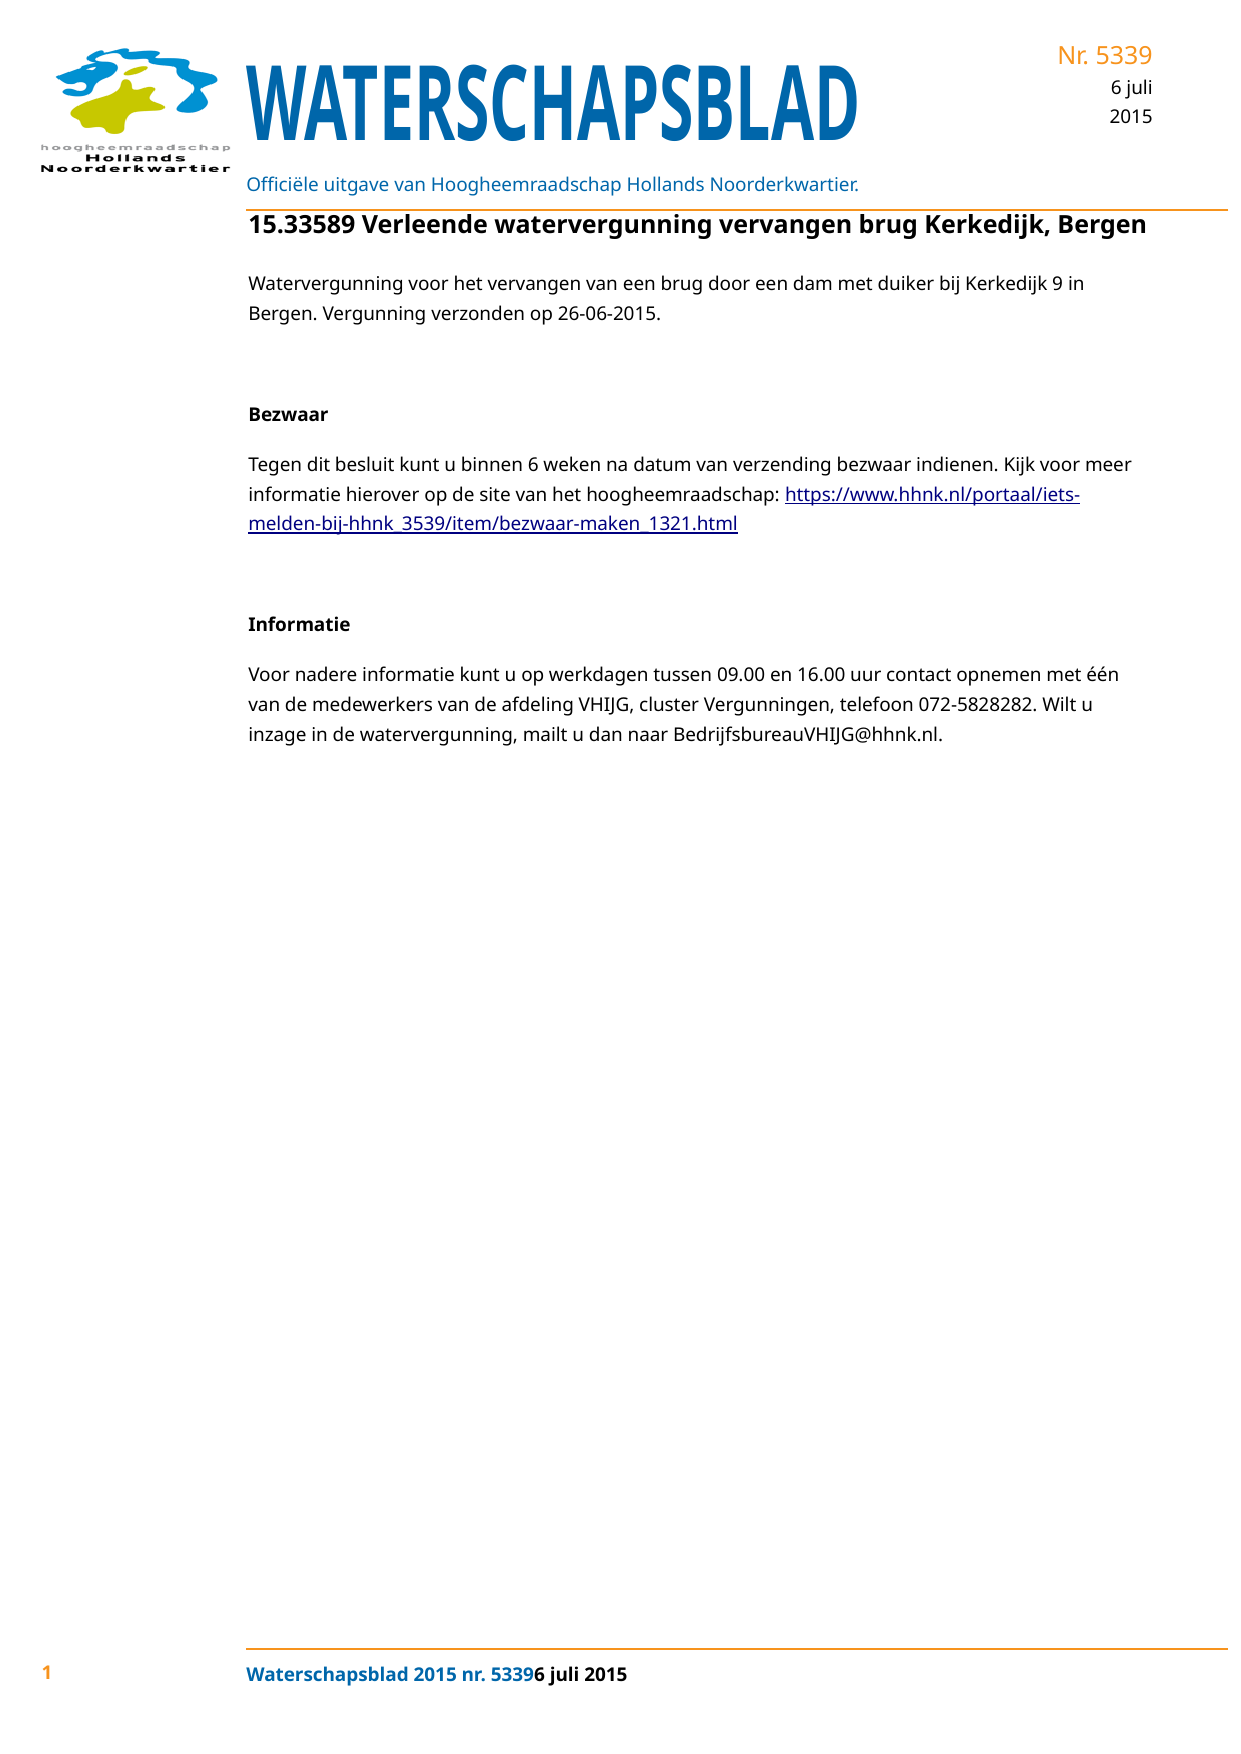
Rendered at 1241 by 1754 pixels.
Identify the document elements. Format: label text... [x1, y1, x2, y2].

text Watervergunning voor het vervangen van een brug door een dam met duiker bij Kerkedijk 9 in Bergen. Vergunning verzonden op 26-06-2015. [248, 270, 1152, 326]
text Informatie [248, 611, 1152, 637]
text Bezwaar [248, 401, 1152, 426]
picture [41, 47, 231, 172]
text Tegen dit besluit kunt u binnen 6 weken na datum van verzending bezwaar indienen. Kijk voor meer informatie hierover op de site van het hoogheemraadschap: https://www.hhnk.nl/portaal/iets-melden-bij-hhnk_3539/item/bezwaar-maken_1321.html [248, 451, 1152, 536]
text 15.33589 Verleende watervergunning vervangen brug Kerkedijk, Bergen [248, 211, 1152, 241]
text Voor nadere informatie kunt u op werkdagen tussen 09.00 en 16.00 uur contact opnemen met één van de medewerkers van de afdeling VHIJG, cluster Vergunningen, telefoon 072-5828282. Wilt u inzage in de watervergunning, mailt u dan naar BedrijfsbureauVHIJG@hhnk.nl. [248, 662, 1152, 746]
